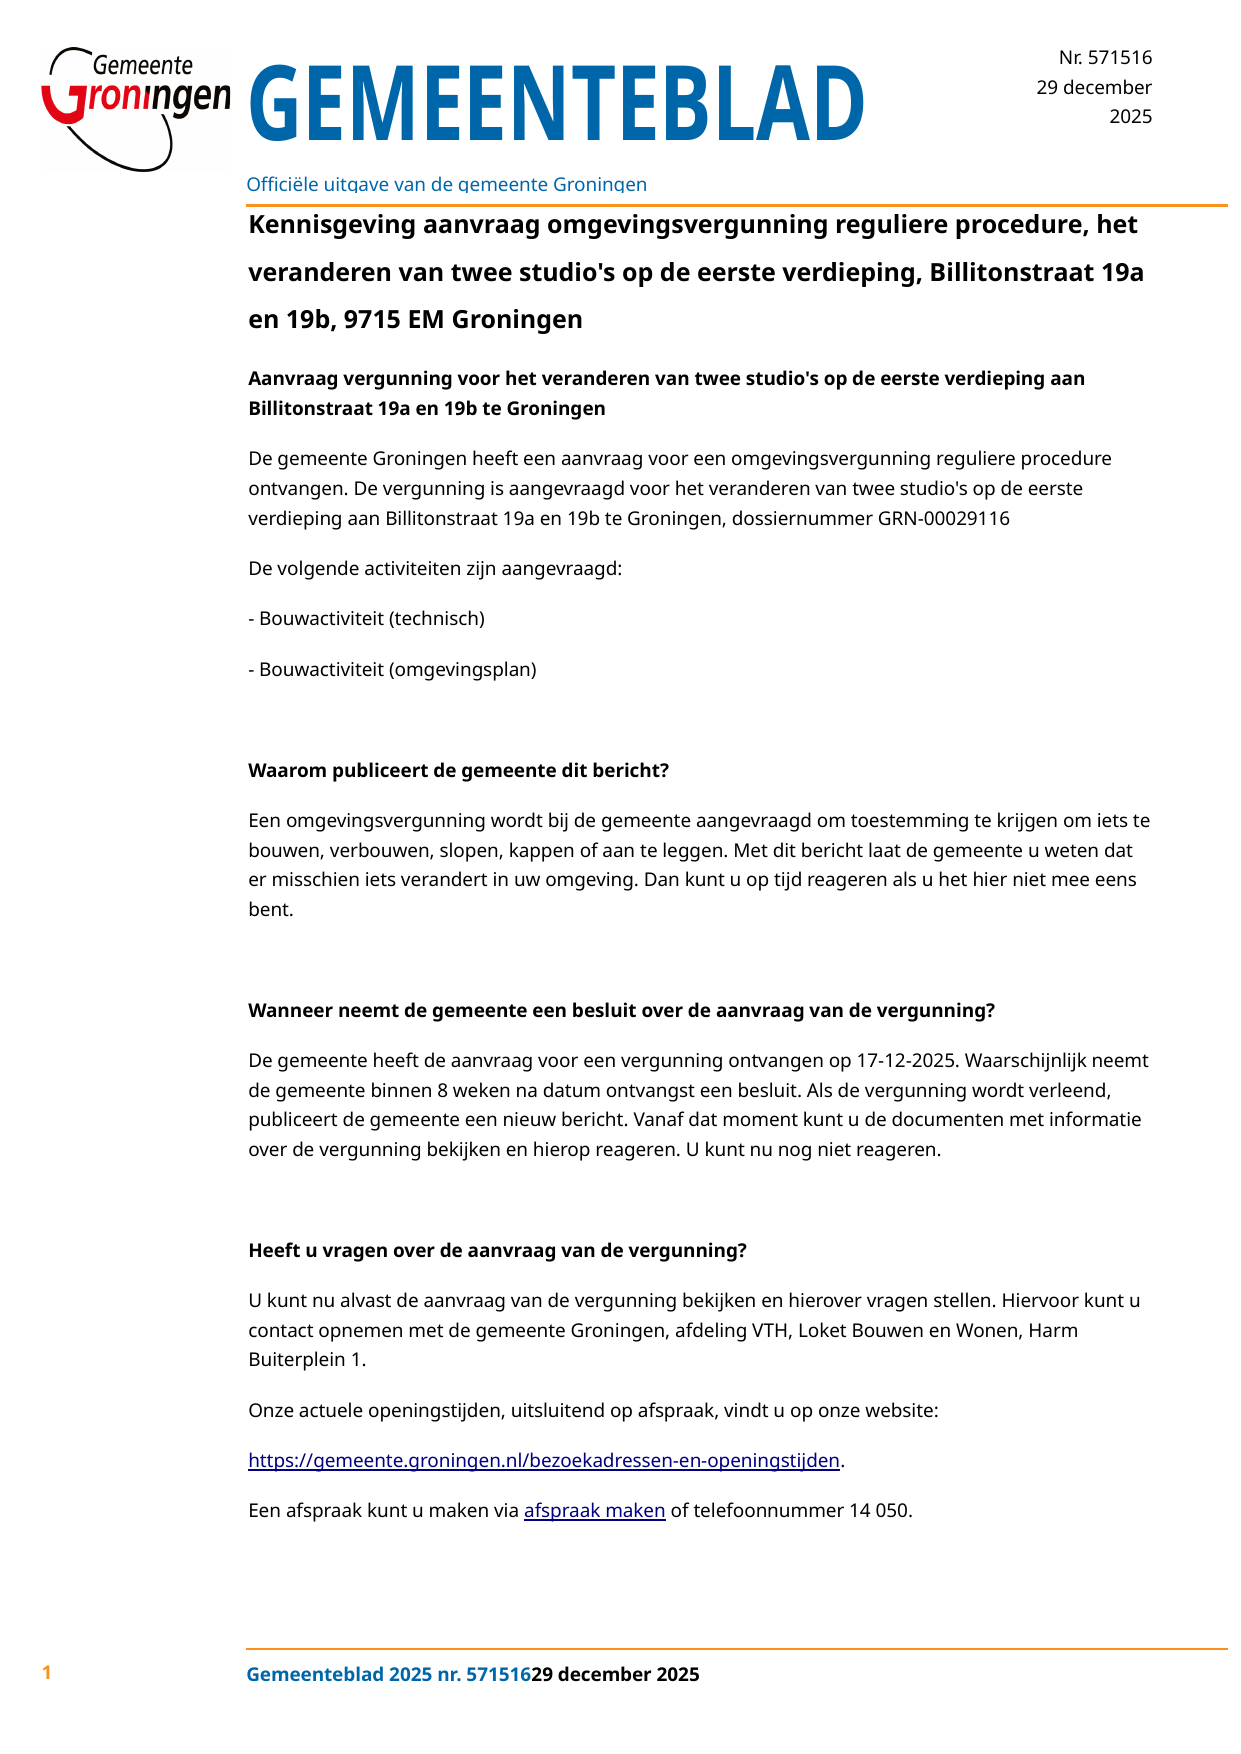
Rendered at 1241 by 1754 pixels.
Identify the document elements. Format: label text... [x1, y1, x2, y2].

text U kunt nu alvast de aanvraag van de vergunning bekijken en hierover vragen stellen. Hiervoor kunt u contact opnemen met de gemeente Groningen, afdeling VTH, Loket Bouwen en Wonen, Harm Buiterplein 1. [248, 1287, 1152, 1372]
text Aanvraag vergunning voor het veranderen van twee studio's op de eerste verdieping aan Billitonstraat 19a en 19b te Groningen [248, 366, 1152, 421]
text - Bouwactiviteit (omgevingsplan) [248, 656, 1152, 682]
text De gemeente Groningen heeft een aanvraag voor een omgevingsvergunning reguliere procedure ontvangen. De vergunning is aangevraagd voor het veranderen van twee studio's op de eerste verdieping aan Billitonstraat 19a en 19b te Groningen, dossiernummer GRN-00029116 [248, 446, 1152, 530]
text Wanneer neemt de gemeente een besluit over de aanvraag van de vergunning? [248, 997, 1152, 1022]
text De gemeente heeft de aanvraag voor een vergunning ontvangen op 17-12-2025. Waarschijnlijk neemt de gemeente binnen 8 weken na datum ontvangst een besluit. Als de vergunning wordt verleend, publiceert de gemeente een nieuw bericht. Vanaf dat moment kunt u de documenten met informatie over de vergunning bekijken en hierop reageren. U kunt nu nog niet reageren. [248, 1047, 1152, 1162]
text https://gemeente.groningen.nl/bezoekadressen-en-openingstijden. [248, 1447, 1152, 1473]
picture [41, 47, 231, 172]
text - Bouwactiviteit (technisch) [248, 606, 1152, 631]
text Onze actuele openingstijden, uitsluitend op afspraak, vindt u op onze website: [248, 1397, 1152, 1422]
text Een omgevingsvergunning wordt bij de gemeente aangevraagd om toestemming te krijgen om iets te bouwen, verbouwen, slopen, kappen of aan te leggen. Met dit bericht laat de gemeente u weten dat er misschien iets verandert in uw omgeving. Dan kunt u op tijd reageren als u het hier niet mee eens bent. [248, 807, 1152, 922]
text Heeft u vragen over de aanvraag van de vergunning? [248, 1237, 1152, 1262]
text Kennisgeving aanvraag omgevingsvergunning reguliere procedure, het veranderen van twee studio's op de eerste verdieping, Billitonstraat 19a en 19b, 9715 EM Groningen [248, 207, 1152, 336]
text De volgende activiteiten zijn aangevraagd: [248, 555, 1152, 581]
text Een afspraak kunt u maken via afspraak maken of telefoonnummer 14 050. [248, 1498, 1152, 1523]
text Waarom publiceert de gemeente dit bericht? [248, 757, 1152, 782]
